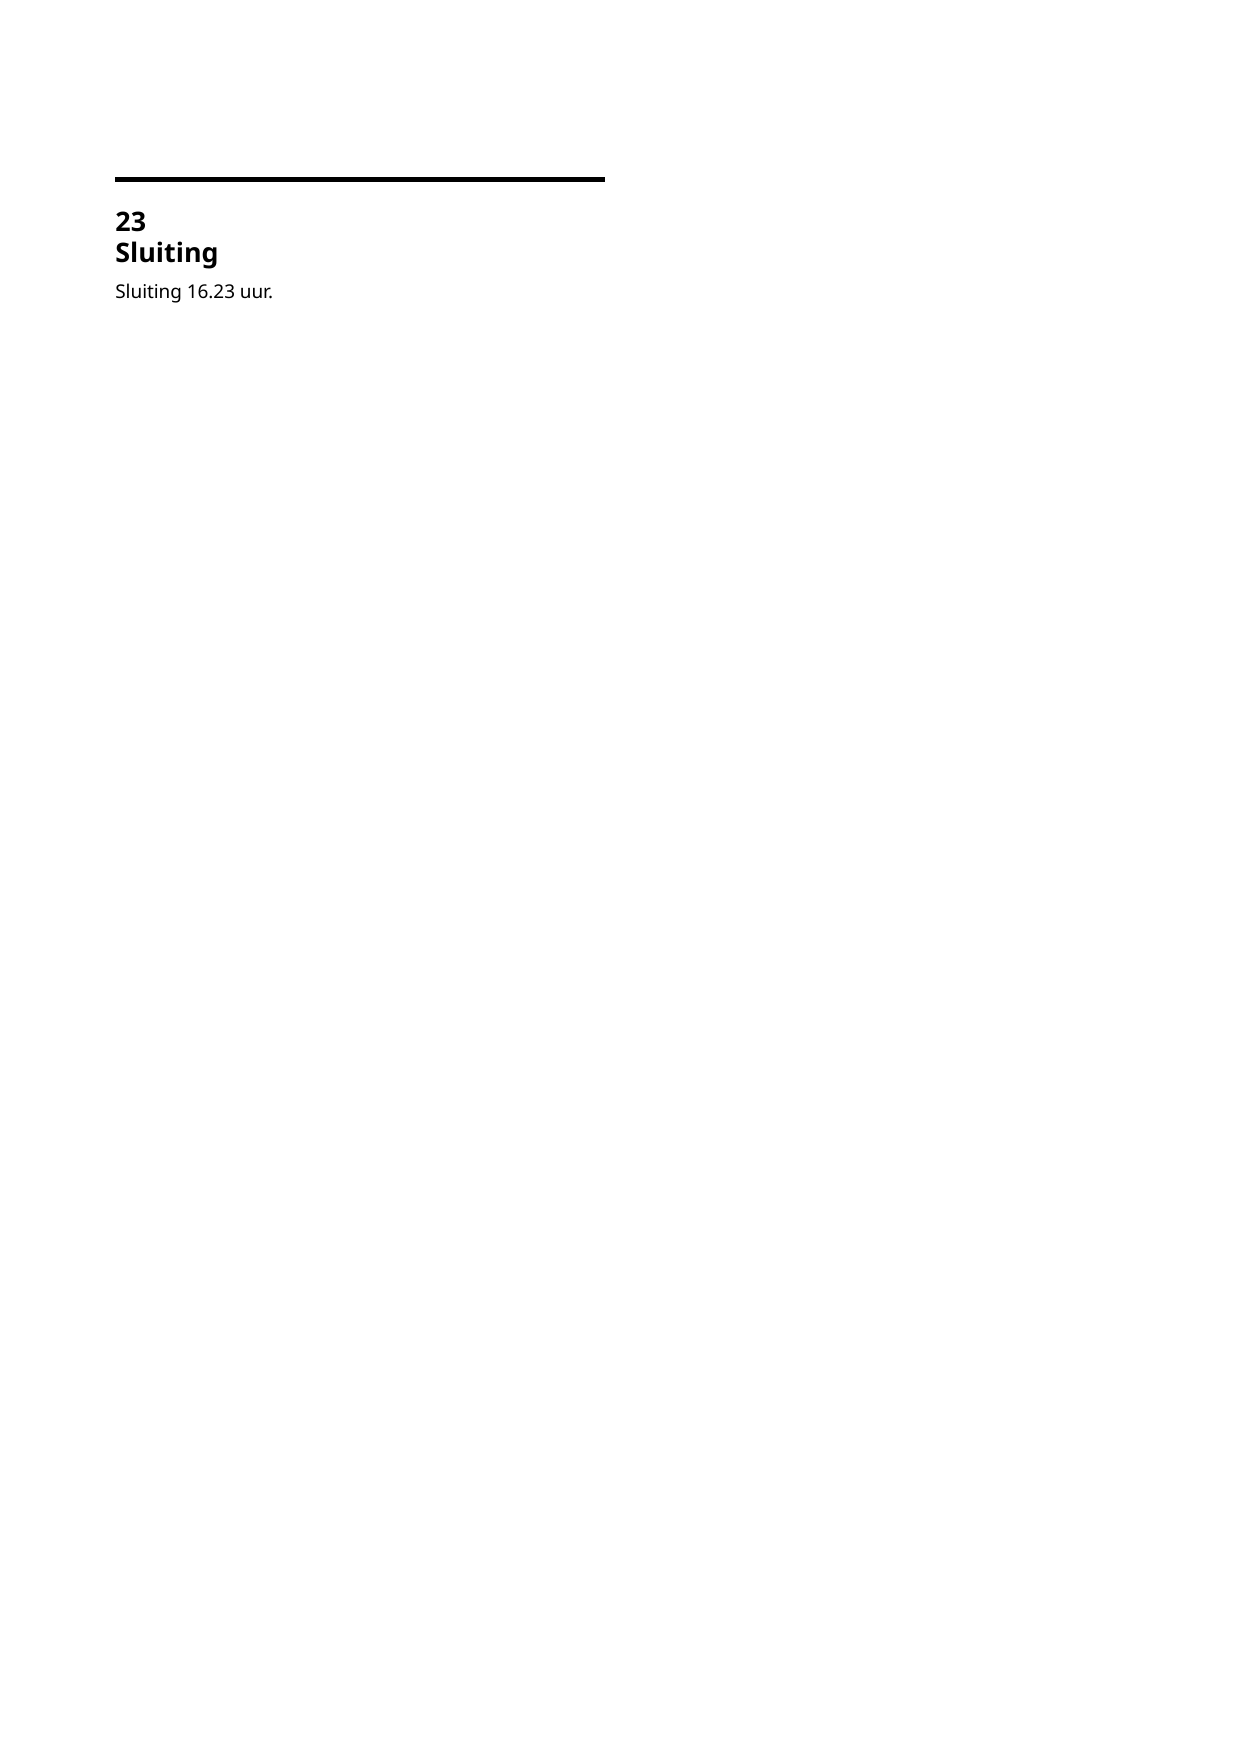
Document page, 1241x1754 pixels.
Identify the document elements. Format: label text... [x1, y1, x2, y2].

text Sluiting 16.23 uur. [115, 283, 605, 302]
text 23 [115, 203, 605, 239]
text Sluiting [115, 239, 605, 283]
